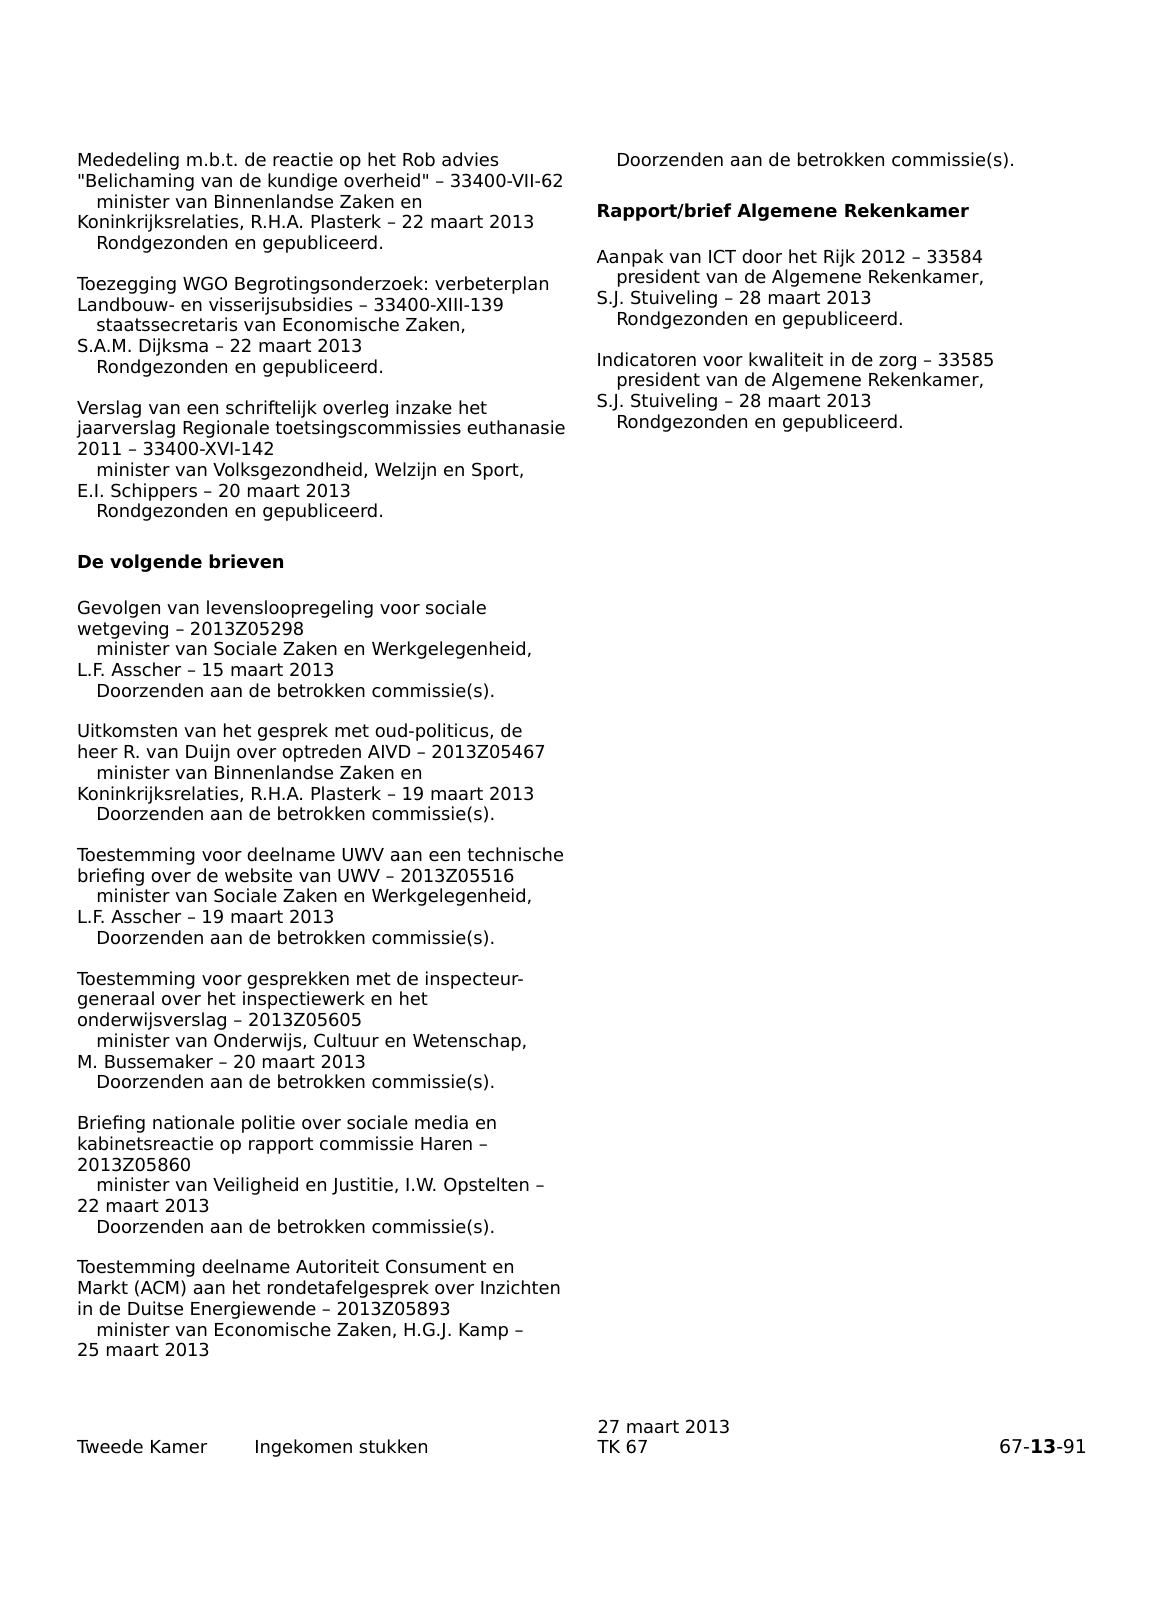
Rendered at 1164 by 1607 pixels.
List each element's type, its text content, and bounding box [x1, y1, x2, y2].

text Doorzenden aan de betrokken commissie(s). [77, 928, 567, 948]
text Rondgezonden en gepubliceerd. [596, 309, 1087, 329]
text Uitkomsten van het gesprek met oud-politicus, de heer R. van Duijn over optreden AIVD – 2013Z05467 [77, 721, 567, 763]
text Doorzenden aan de betrokken commissie(s). [77, 804, 567, 825]
text Verslag van een schriftelijk overleg inzake het jaarverslag Regionale toetsingscommissies euthanasie 2011 – 33400-XVI-142 [77, 397, 567, 460]
text minister van Binnenlandse Zaken en Koninkrijksrelaties, R.H.A. Plasterk – 22 maart 2013 [77, 192, 567, 233]
text Indicatoren voor kwaliteit in de zorg – 33585 [596, 349, 1087, 370]
text minister van Economische Zaken, H.G.J. Kamp – 25 maart 2013 [77, 1319, 567, 1361]
text Toezegging WGO Begrotingsonderzoek: verbeterplan Landbouw- en visserijsubsidies – 33400-XIII-139 [77, 274, 567, 315]
subtitle Rapport/brief Algemene Rekenkamer [596, 201, 1087, 222]
text Doorzenden aan de betrokken commissie(s). [77, 681, 567, 701]
text Toestemming deelname Autoriteit Consument en Markt (ACM) aan het rondetafelgesprek over Inzichten in de Duitse Energiewende – 2013Z05893 [77, 1257, 567, 1319]
text minister van Sociale Zaken en Werkgelegenheid, L.F. Asscher – 19 maart 2013 [77, 886, 567, 928]
text minister van Veiligheid en Justitie, I.W. Opstelten – 22 maart 2013 [77, 1175, 567, 1217]
text minister van Sociale Zaken en Werkgelegenheid, L.F. Asscher – 15 maart 2013 [77, 639, 567, 681]
text president van de Algemene Rekenkamer, S.J. Stuiveling – 28 maart 2013 [596, 370, 1087, 412]
text Toestemming voor deelname UWV aan een technische briefing over de website van UWV – 2013Z05516 [77, 845, 567, 886]
text Rondgezonden en gepubliceerd. [77, 233, 567, 254]
text Rondgezonden en gepubliceerd. [596, 412, 1087, 432]
text staatssecretaris van Economische Zaken, S.A.M. Dijksma – 22 maart 2013 [77, 315, 567, 357]
subtitle De volgende brieven [77, 552, 567, 573]
text minister van Volksgezondheid, Welzijn en Sport, E.I. Schippers – 20 maart 2013 [77, 460, 567, 501]
text Toestemming voor gesprekken met de inspecteur-generaal over het inspectiewerk en het onderwijsverslag – 2013Z05605 [77, 968, 567, 1031]
text minister van Binnenlandse Zaken en Koninkrijksrelaties, R.H.A. Plasterk – 19 maart 2013 [77, 763, 567, 804]
text president van de Algemene Rekenkamer, S.J. Stuiveling – 28 maart 2013 [596, 267, 1087, 309]
text Mededeling m.b.t. de reactie op het Rob advies "Belichaming van de kundige overheid" – 33400-VII-62 [77, 150, 567, 192]
text minister van Onderwijs, Cultuur en Wetenschap, M. Bussemaker – 20 maart 2013 [77, 1031, 567, 1072]
text Briefing nationale politie over sociale media en kabinetsreactie op rapport commissie Haren – 2013Z05860 [77, 1113, 567, 1175]
text Rondgezonden en gepubliceerd. [77, 357, 567, 377]
text Doorzenden aan de betrokken commissie(s). [77, 1072, 567, 1093]
text Gevolgen van levensloopregeling voor sociale wetgeving – 2013Z05298 [77, 598, 567, 639]
text Doorzenden aan de betrokken commissie(s). [596, 150, 1087, 171]
text Rondgezonden en gepubliceerd. [77, 501, 567, 522]
text Aanpak van ICT door het Rijk 2012 – 33584 [596, 247, 1087, 267]
text Doorzenden aan de betrokken commissie(s). [77, 1217, 567, 1237]
